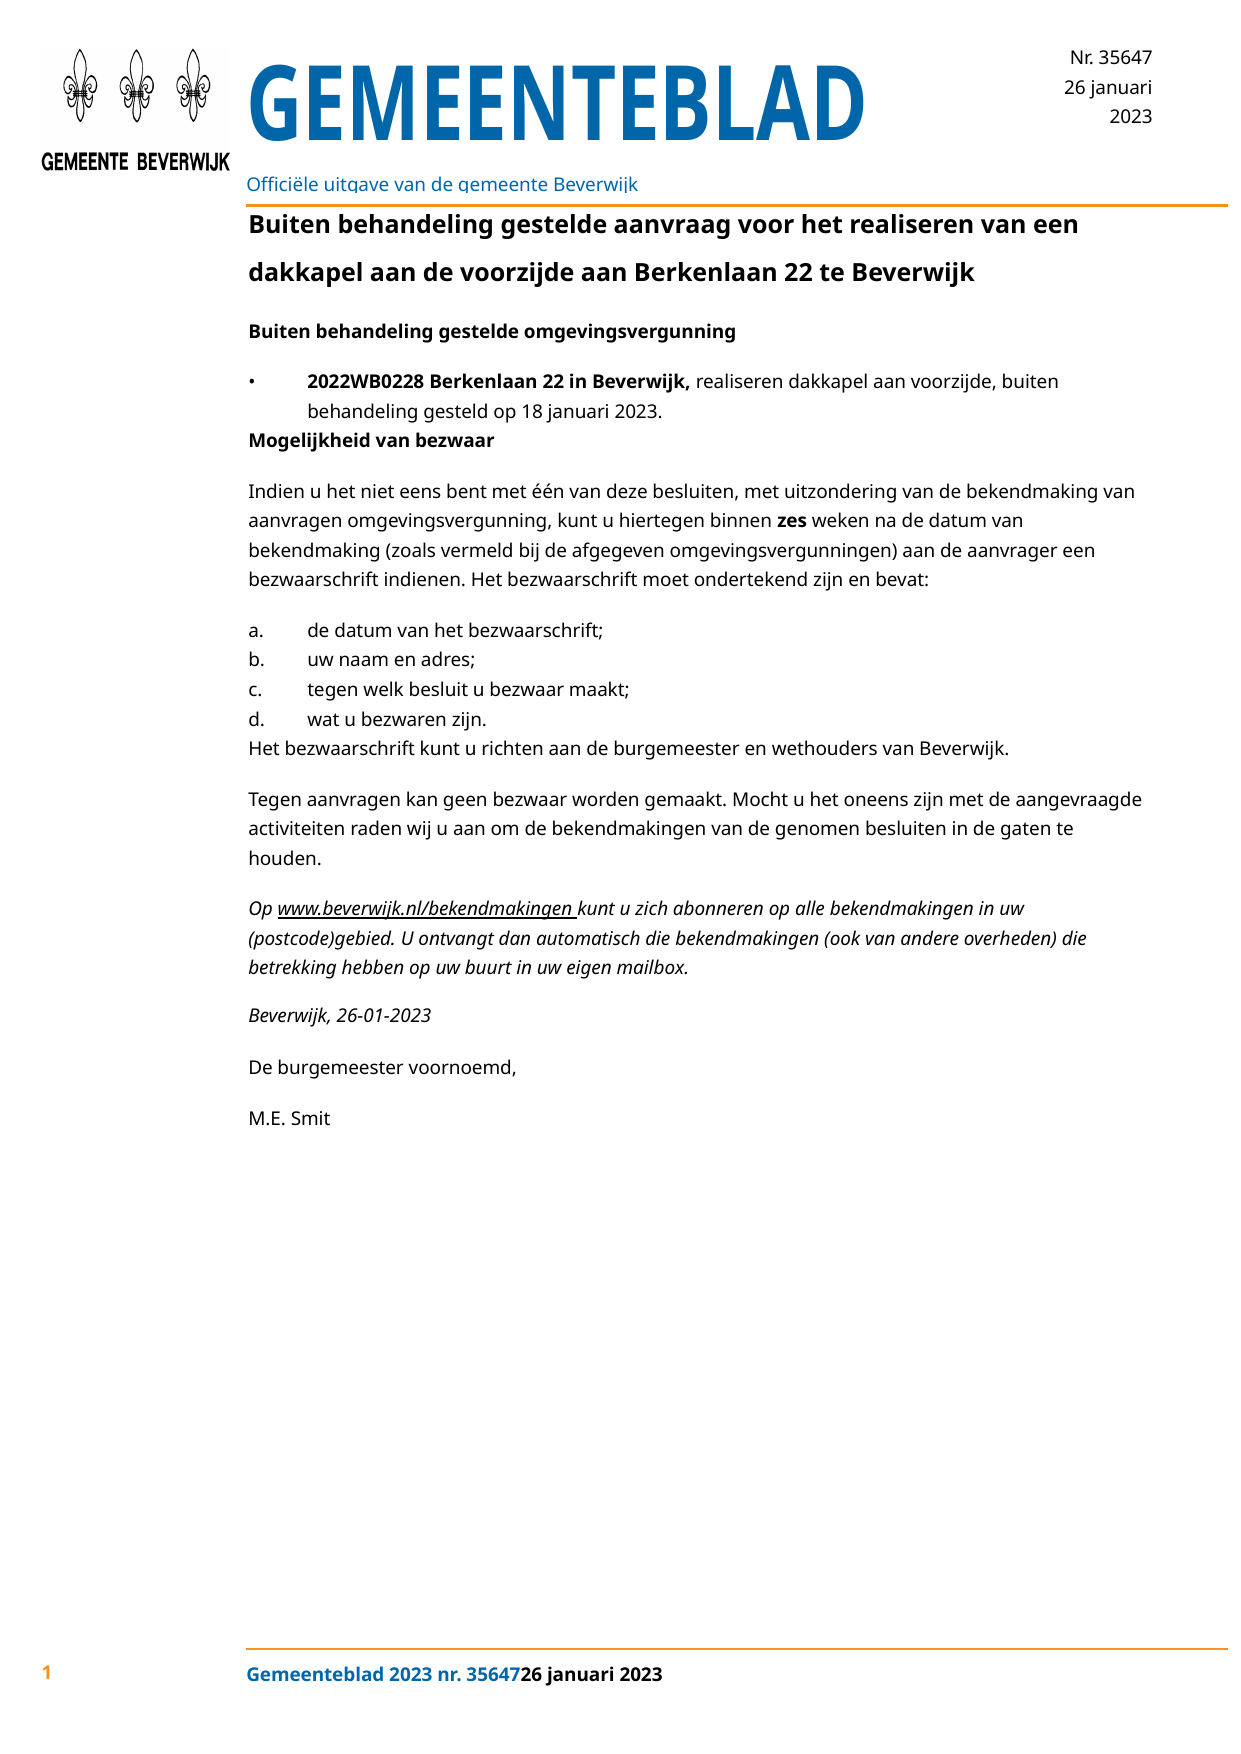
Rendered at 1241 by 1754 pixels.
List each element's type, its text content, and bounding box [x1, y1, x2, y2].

picture [41, 47, 231, 172]
text Het bezwaarschrift kunt u richten aan de burgemeester en wethouders van Beverwijk. [248, 735, 1152, 761]
text Mogelijkheid van bezwaar [248, 427, 1152, 453]
list uw naam en adres; [248, 647, 1152, 672]
text Op www.beverwijk.nl/bekendmakingen kunt u zich abonneren op alle bekendmakingen in uw (postcode)gebied. U ontvangt dan automatisch die bekendmakingen (ook van andere overheden) die betrekking hebben op uw buurt in uw eigen mailbox. [248, 895, 1152, 980]
text Beverwijk, 26-01-2023 [248, 1002, 1152, 1028]
text M.E. Smit [248, 1105, 1152, 1131]
list tegen welk besluit u bezwaar maakt; [248, 676, 1152, 702]
list 2022WB0228 Berkenlaan 22 in Beverwijk, realiseren dakkapel aan voorzijde, buiten behandeling gesteld op 18 januari 2023. [248, 368, 1152, 424]
list wat u bezwaren zijn. [248, 706, 1152, 732]
text Indien u het niet eens bent met één van deze besluiten, met uitzondering van de bekendmaking van aanvragen omgevingsvergunning, kunt u hiertegen binnen zes weken na de datum van bekendmaking (zoals vermeld bij de afgegeven omgevingsvergunningen) aan de aanvrager een bezwaarschrift indienen. Het bezwaarschrift moet ondertekend zijn en bevat: [248, 478, 1152, 592]
text Tegen aanvragen kan geen bezwaar worden gemaakt. Mocht u het oneens zijn met de aangevraagde activiteiten raden wij u aan om de bekendmakingen van de genomen besluiten in de gaten te houden. [248, 786, 1152, 871]
text Buiten behandeling gestelde aanvraag voor het realiseren van een dakkapel aan de voorzijde aan Berkenlaan 22 te Beverwijk [248, 207, 1152, 288]
text Buiten behandeling gestelde omgevingsvergunning [248, 318, 1152, 344]
list de datum van het bezwaarschrift; [248, 617, 1152, 643]
text De burgemeester voornoemd, [248, 1054, 1152, 1079]
